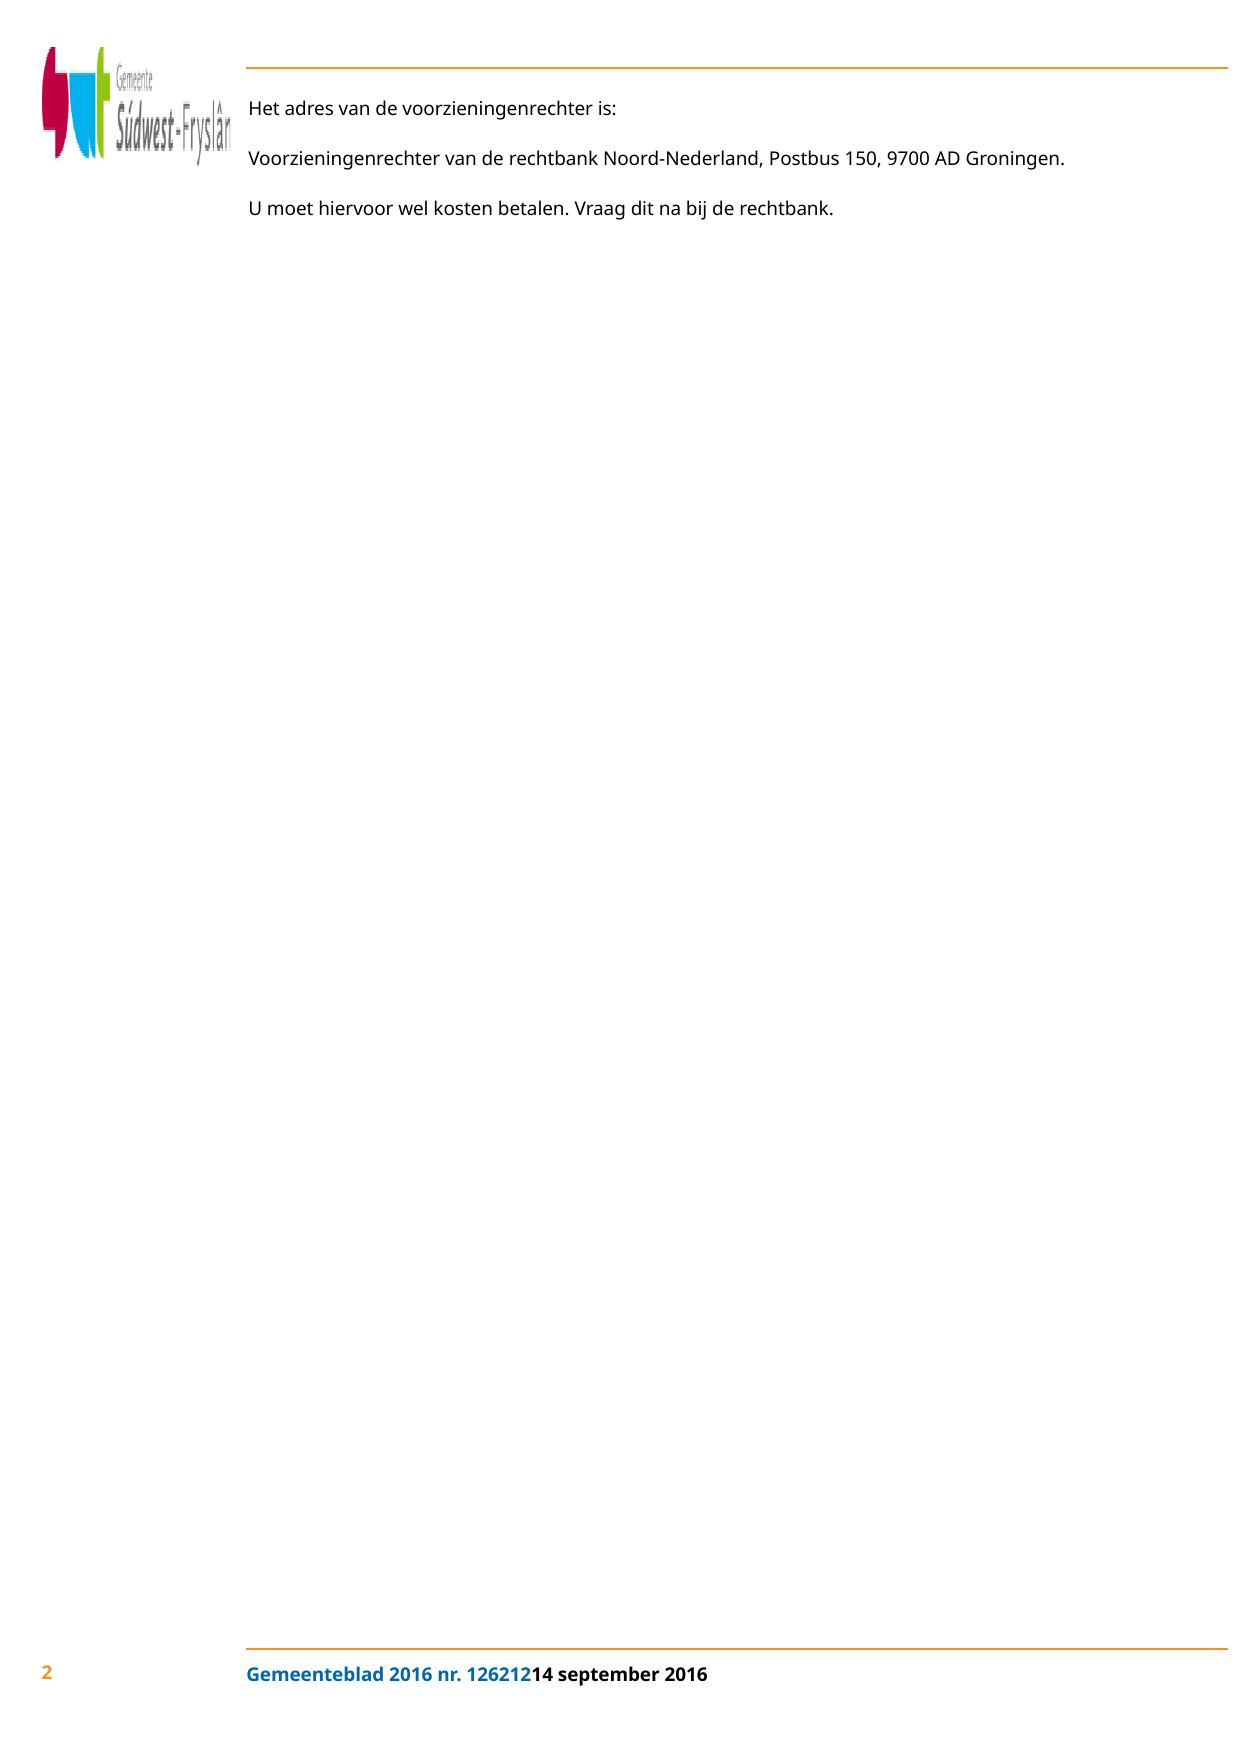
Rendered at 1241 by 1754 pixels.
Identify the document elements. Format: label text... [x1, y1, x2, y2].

text Het adres van de voorzieningenrechter is: [248, 95, 1152, 121]
text U moet hiervoor wel kosten betalen. Vraag dit na bij de rechtbank. [248, 196, 1152, 221]
text Voorzieningenrechter van de rechtbank Noord-Nederland, Postbus 150, 9700 AD Groningen. [248, 145, 1152, 171]
picture [41, 47, 231, 172]
